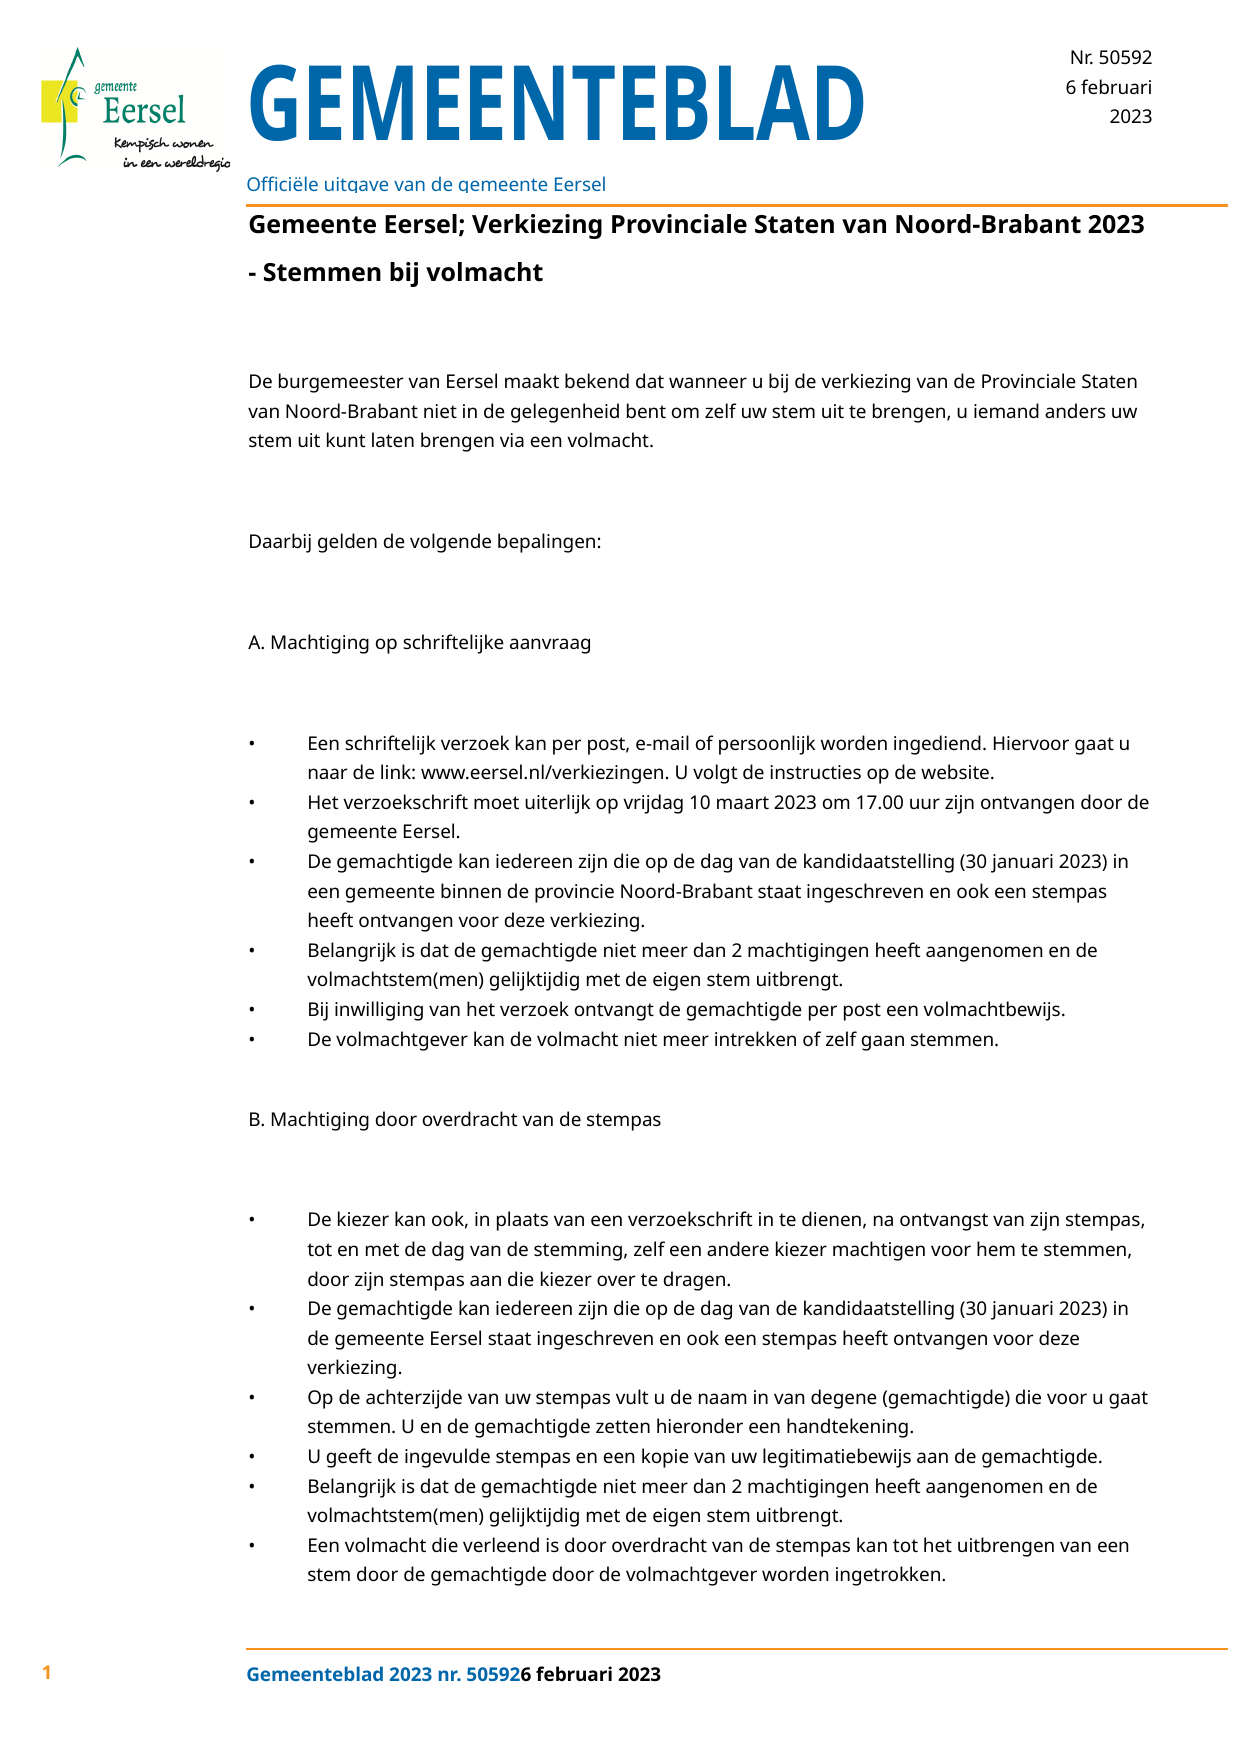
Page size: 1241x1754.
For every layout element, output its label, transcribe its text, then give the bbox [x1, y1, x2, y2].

list De kiezer kan ook, in plaats van een verzoekschrift in te dienen, na ontvangst van zijn stempas, tot en met de dag van de stemming, zelf een andere kiezer machtigen voor hem te stemmen, door zijn stempas aan die kiezer over te dragen. [248, 1207, 1152, 1292]
list Belangrijk is dat de gemachtigde niet meer dan 2 machtigingen heeft aangenomen en de volmachtstem(men) gelijktijdig met de eigen stem uitbrengt. [248, 937, 1152, 992]
text B. Machtiging door overdracht van de stempas [248, 1106, 1152, 1132]
list De gemachtigde kan iedereen zijn die op de dag van de kandidaatstelling (30 januari 2023) in de gemeente Eersel staat ingeschreven en ook een stempas heeft ontvangen voor deze verkiezing. [248, 1295, 1152, 1380]
text Gemeente Eersel; Verkiezing Provinciale Staten van Noord-Brabant 2023 - Stemmen bij volmacht [248, 207, 1152, 288]
list Bij inwilliging van het verzoek ontvangt de gemachtigde per post een volmachtbewijs. [248, 996, 1152, 1022]
list De gemachtigde kan iedereen zijn die op de dag van de kandidaatstelling (30 januari 2023) in een gemeente binnen de provincie Noord-Brabant staat ingeschreven en ook een stempas heeft ontvangen voor deze verkiezing. [248, 848, 1152, 933]
list Belangrijk is dat de gemachtigde niet meer dan 2 machtigingen heeft aangenomen en de volmachtstem(men) gelijktijdig met de eigen stem uitbrengt. [248, 1473, 1152, 1528]
list De volmachtgever kan de volmacht niet meer intrekken of zelf gaan stemmen. [248, 1026, 1152, 1052]
text Daarbij gelden de volgende bepalingen: [248, 528, 1152, 554]
list Een volmacht die verleend is door overdracht van de stempas kan tot het uitbrengen van een stem door de gemachtigde door de volmachtgever worden ingetrokken. [248, 1532, 1152, 1587]
list Het verzoekschrift moet uiterlijk op vrijdag 10 maart 2023 om 17.00 uur zijn ontvangen door de gemeente Eersel. [248, 789, 1152, 844]
picture [41, 47, 231, 172]
list Een schriftelijk verzoek kan per post, e-mail of persoonlijk worden ingediend. Hiervoor gaat u naar de link: www.eersel.nl/verkiezingen. U volgt de instructies op de website. [248, 730, 1152, 785]
text De burgemeester van Eersel maakt bekend dat wanneer u bij de verkiezing van de Provinciale Staten van Noord-Brabant niet in de gelegenheid bent om zelf uw stem uit te brengen, u iemand anders uw stem uit kunt laten brengen via een volmacht. [248, 368, 1152, 453]
list U geeft de ingevulde stempas en een kopie van uw legitimatiebewijs aan de gemachtigde. [248, 1443, 1152, 1469]
list Op de achterzijde van uw stempas vult u de naam in van degene (gemachtigde) die voor u gaat stemmen. U en de gemachtigde zetten hieronder een handtekening. [248, 1384, 1152, 1439]
text A. Machtiging op schriftelijke aanvraag [248, 629, 1152, 655]
